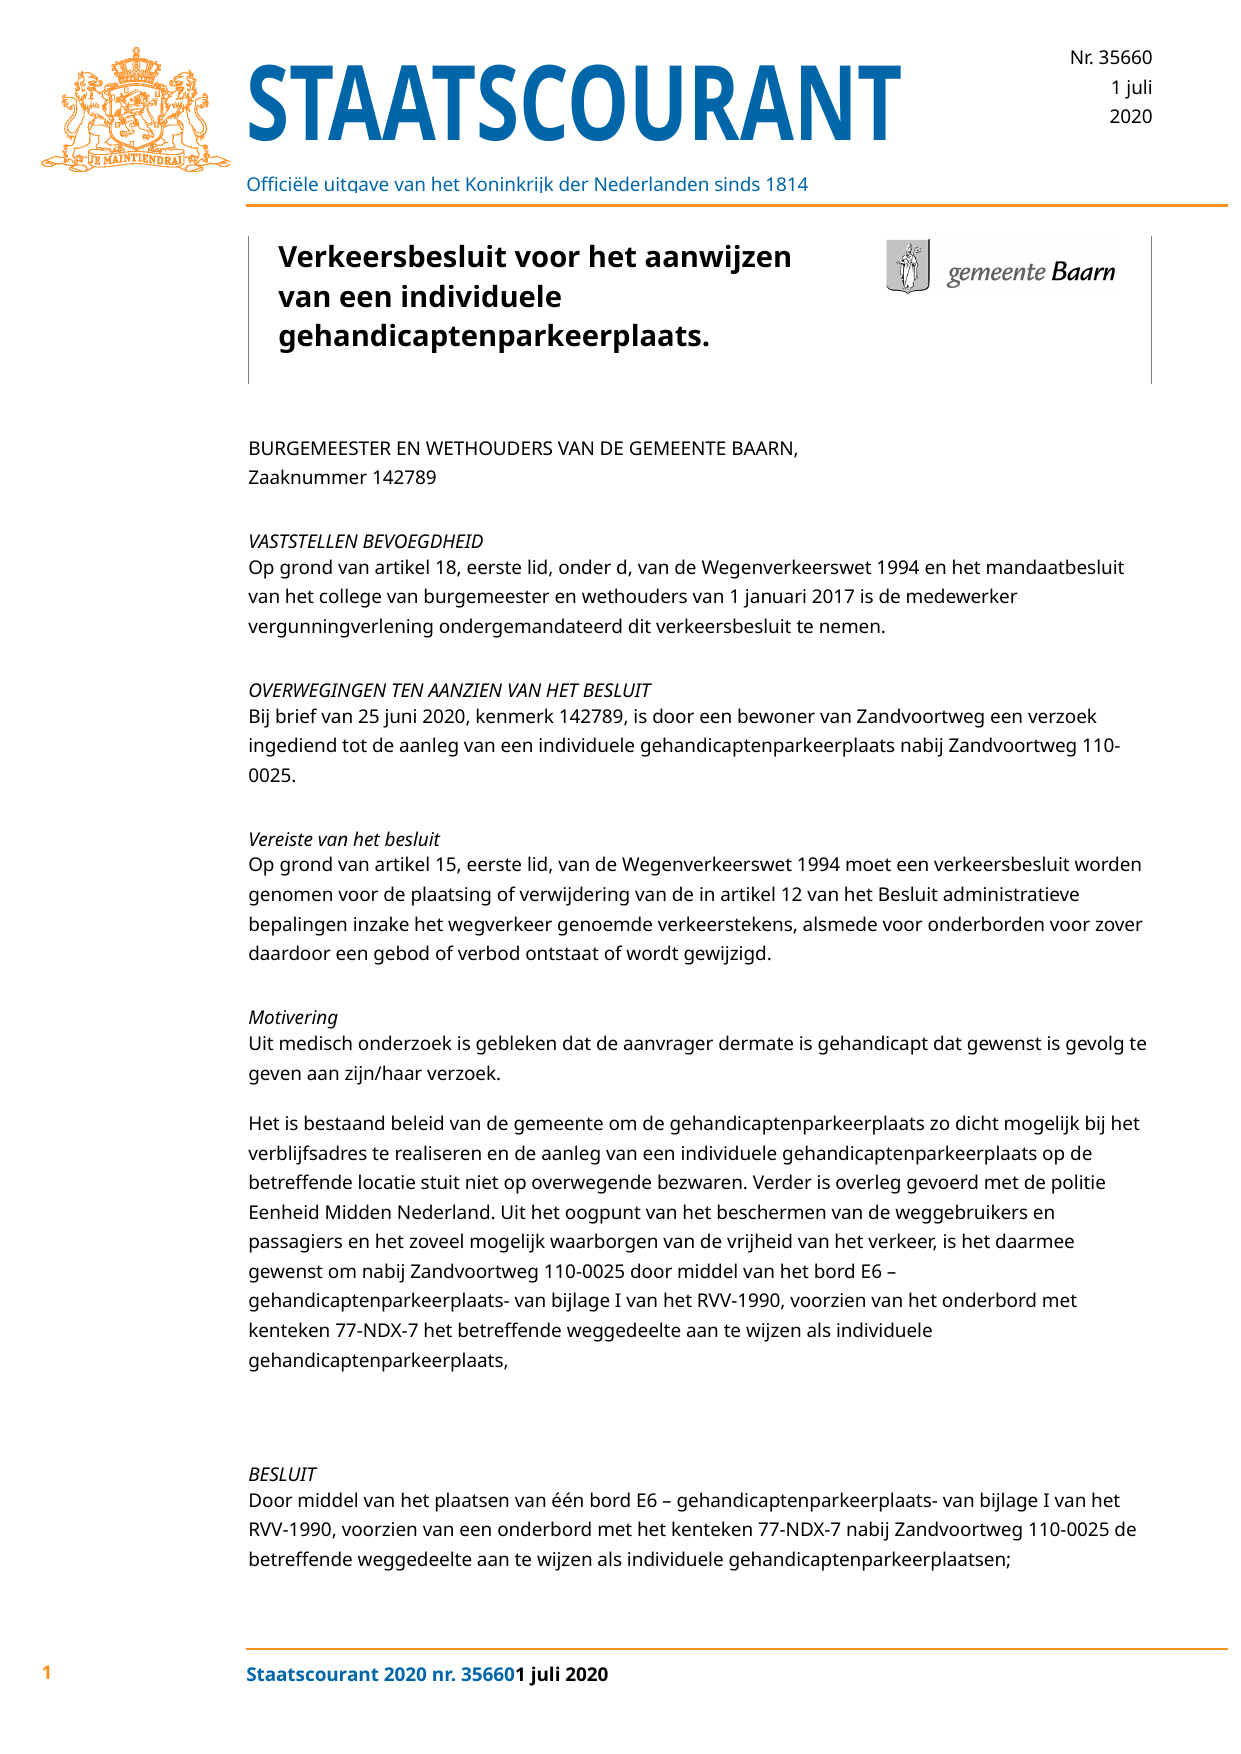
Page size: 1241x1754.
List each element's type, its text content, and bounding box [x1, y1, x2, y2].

text Zaaknummer 142789 [248, 464, 1152, 490]
text BESLUIT [248, 1461, 1152, 1487]
picture [882, 236, 1119, 296]
table_header Verkeersbesluit voor het aanwijzen van een individuele gehandicaptenparkeerplaats. [249, 236, 850, 384]
text Op grond van artikel 15, eerste lid, van de Wegenverkeerswet 1994 moet een verkeersbesluit worden genomen voor de plaatsing of verwijdering van de in artikel 12 van het Besluit administratieve bepalingen inzake het wegverkeer genoemde verkeerstekens, alsmede voor onderborden voor zover daardoor een gebod of verbod ontstaat of wordt gewijzigd. [248, 852, 1152, 966]
text Op grond van artikel 18, eerste lid, onder d, van de Wegenverkeerswet 1994 en het mandaatbesluit van het college van burgemeester en wethouders van 1 januari 2017 is de medewerker vergunningverlening ondergemandateerd dit verkeersbesluit te nemen. [248, 554, 1152, 639]
text OVERWEGINGEN TEN AANZIEN VAN HET BESLUIT [248, 677, 1152, 703]
text Door middel van het plaatsen van één bord E6 – gehandicaptenparkeerplaats- van bijlage I van het RVV-1990, voorzien van een onderbord met het kenteken 77-NDX-7 nabij Zandvoortweg 110-0025 de betreffende weggedeelte aan te wijzen als individuele gehandicaptenparkeerplaatsen; [248, 1487, 1152, 1572]
picture [41, 47, 231, 172]
text Vereiste van het besluit [248, 826, 1152, 852]
text VASTSTELLEN BEVOEGDHEID [248, 528, 1152, 554]
text BURGEMEESTER EN WETHOUDERS VAN DE GEMEENTE BAARN, [248, 435, 1152, 460]
text Motivering [248, 1004, 1152, 1030]
table_header [850, 236, 1151, 384]
text Het is bestaand beleid van de gemeente om de gehandicaptenparkeerplaats zo dicht mogelijk bij het verblijfsadres te realiseren en de aanleg van een individuele gehandicaptenparkeerplaats op de betreffende locatie stuit niet op overwegende bezwaren. Verder is overleg gevoerd met de politie Eenheid Midden Nederland. Uit het oogpunt van het beschermen van de weggebruikers en passagiers en het zoveel mogelijk waarborgen van de vrijheid van het verkeer, is het daarmee gewenst om nabij Zandvoortweg 110-0025 door middel van het bord E6 – gehandicaptenparkeerplaats- van bijlage I van het RVV-1990, voorzien van het onderbord met kenteken 77-NDX-7 het betreffende weggedeelte aan te wijzen als individuele gehandicaptenparkeerplaats, [248, 1110, 1152, 1372]
text Uit medisch onderzoek is gebleken dat de aanvrager dermate is gehandicapt dat gewenst is gevolg te geven aan zijn/haar verzoek. [248, 1030, 1152, 1085]
text Bij brief van 25 juni 2020, kenmerk 142789, is door een bewoner van Zandvoortweg een verzoek ingediend tot de aanleg van een individuele gehandicaptenparkeerplaats nabij Zandvoortweg 110-0025. [248, 703, 1152, 788]
